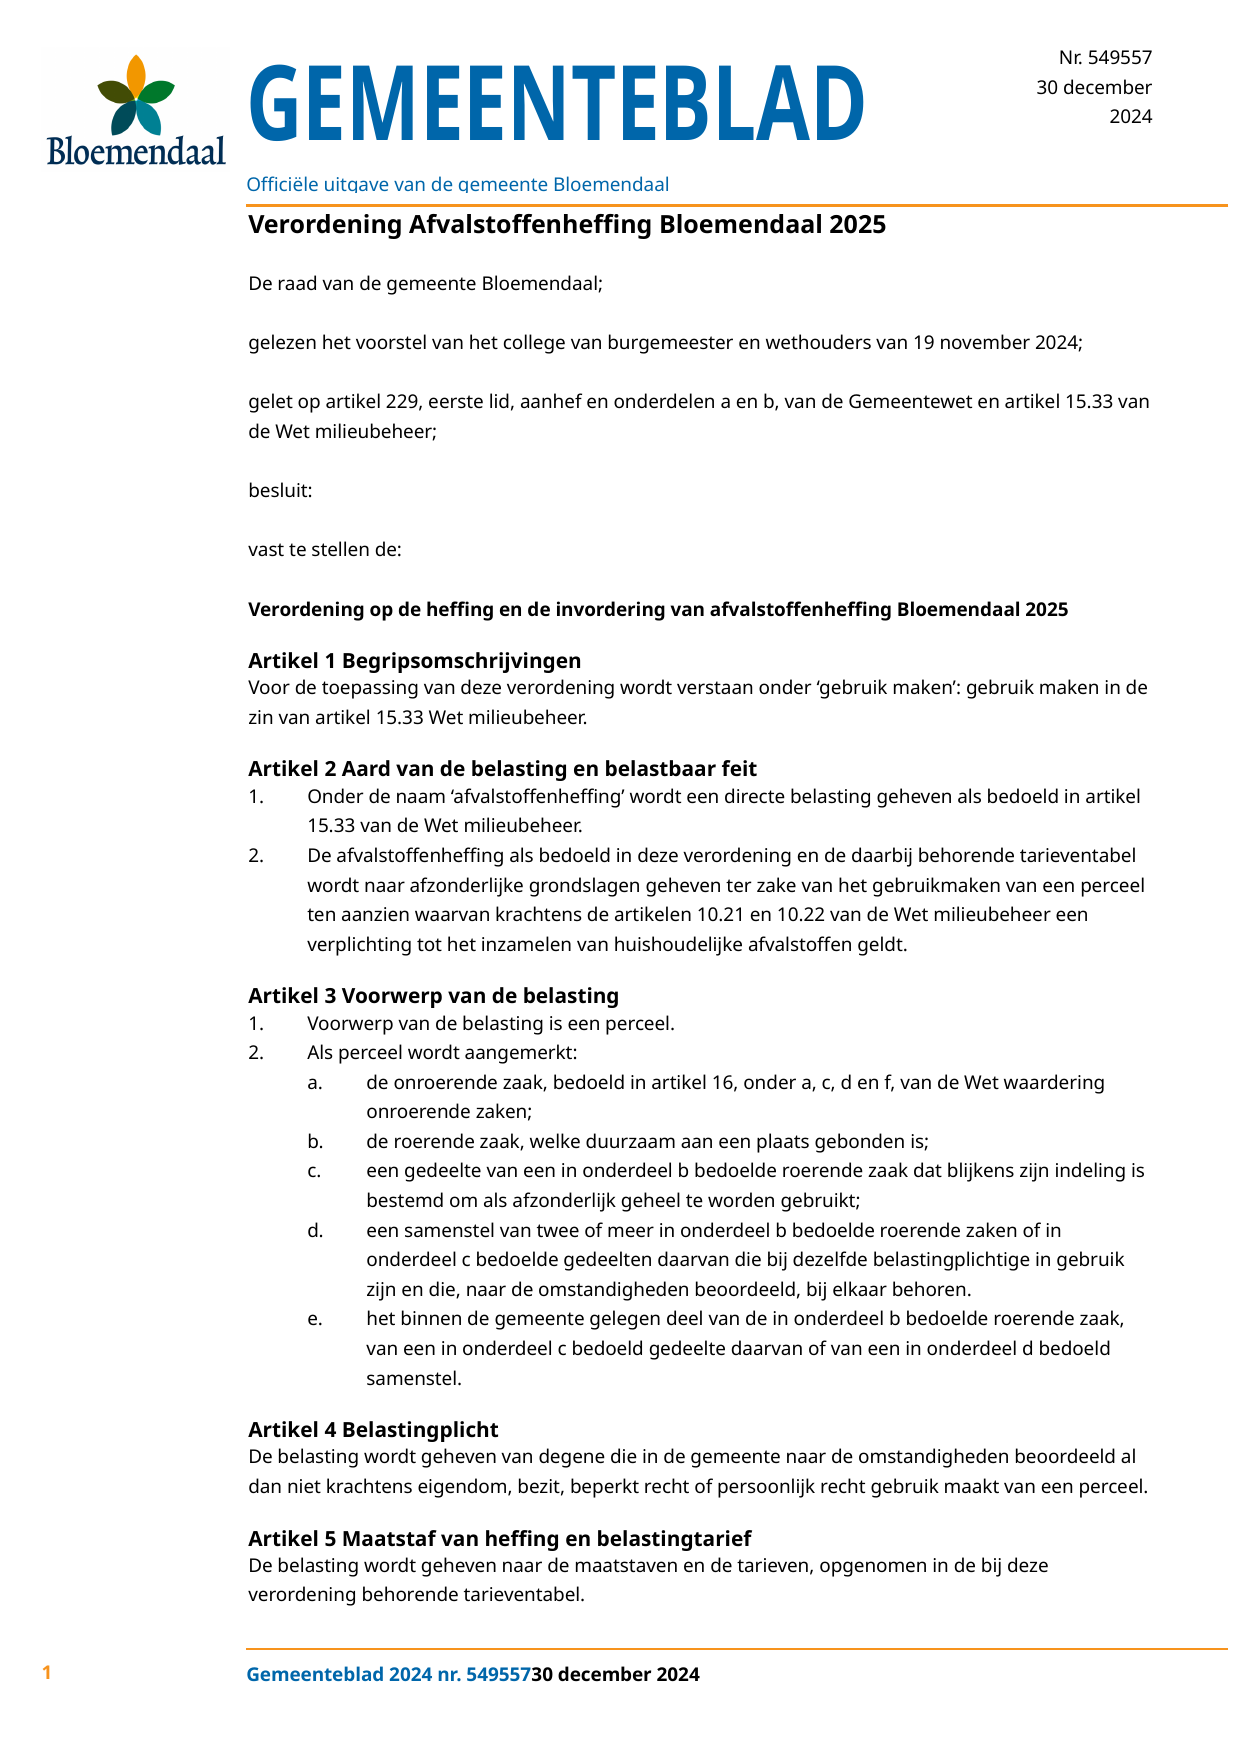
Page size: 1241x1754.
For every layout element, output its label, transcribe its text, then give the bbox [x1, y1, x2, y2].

text gelezen het voorstel van het college van burgemeester en wethouders van 19 november 2024; [248, 329, 1152, 355]
text Artikel 2 Aard van de belasting en belastbaar feit [248, 754, 1152, 783]
list Voorwerp van de belasting is een perceel. [248, 1010, 1152, 1036]
text Artikel 3 Voorwerp van de belasting [248, 981, 1152, 1010]
list De afvalstoffenheffing als bedoeld in deze verordening en de daarbij behorende tarieventabel wordt naar afzonderlijke grondslagen geheven ter zake van het gebruikmaken van een perceel ten aanzien waarvan krachtens de artikelen 10.21 en 10.22 van de Wet milieubeheer een verplichting tot het inzamelen van huishoudelijke afvalstoffen geldt. [248, 842, 1152, 957]
text vast te stellen de: [248, 537, 1152, 562]
text Verordening op de heffing en de invordering van afvalstoffenheffing Bloemendaal 2025 [248, 596, 1152, 621]
text Voor de toepassing van deze verordening wordt verstaan onder ‘gebruik maken’: gebruik maken in de zin van artikel 15.33 Wet milieubeheer. [248, 674, 1152, 730]
list Onder de naam ‘afvalstoffenheffing’ wordt een directe belasting geheven als bedoeld in artikel 15.33 van de Wet milieubeheer. [248, 783, 1152, 838]
picture [41, 47, 231, 172]
list Als perceel wordt aangemerkt: [248, 1039, 1152, 1065]
list de roerende zaak, welke duurzaam aan een plaats gebonden is; [307, 1128, 1152, 1154]
list het binnen de gemeente gelegen deel van de in onderdeel b bedoelde roerende zaak, van een in onderdeel c bedoeld gedeelte daarvan of van een in onderdeel d bedoeld samenstel. [307, 1306, 1152, 1391]
text De belasting wordt geheven van degene die in de gemeente naar de omstandigheden beoordeeld al dan niet krachtens eigendom, bezit, beperkt recht of persoonlijk recht gebruik maakt van een perceel. [248, 1444, 1152, 1499]
text gelet op artikel 229, eerste lid, aanhef en onderdelen a en b, van de Gemeentewet en artikel 15.33 van de Wet milieubeheer; [248, 389, 1152, 444]
text Artikel 5 Maatstaf van heffing en belastingtarief [248, 1524, 1152, 1552]
text De belasting wordt geheven naar de maatstaven en de tarieven, opgenomen in de bij deze verordening behorende tarieventabel. [248, 1552, 1152, 1607]
list een gedeelte van een in onderdeel b bedoelde roerende zaak dat blijkens zijn indeling is bestemd om als afzonderlijk geheel te worden gebruikt; [307, 1158, 1152, 1213]
text Artikel 4 Belastingplicht [248, 1415, 1152, 1444]
text besluit: [248, 477, 1152, 503]
text Artikel 1 Begripsomschrijvingen [248, 646, 1152, 674]
text De raad van de gemeente Bloemendaal; [248, 270, 1152, 296]
list de onroerende zaak, bedoeld in artikel 16, onder a, c, d en f, van de Wet waardering onroerende zaken; [307, 1069, 1152, 1124]
text Verordening Afvalstoffenheffing Bloemendaal 2025 [248, 207, 1152, 241]
list een samenstel van twee of meer in onderdeel b bedoelde roerende zaken of in onderdeel c bedoelde gedeelten daarvan die bij dezelfde belastingplichtige in gebruik zijn en die, naar de omstandigheden beoordeeld, bij elkaar behoren. [307, 1217, 1152, 1302]
